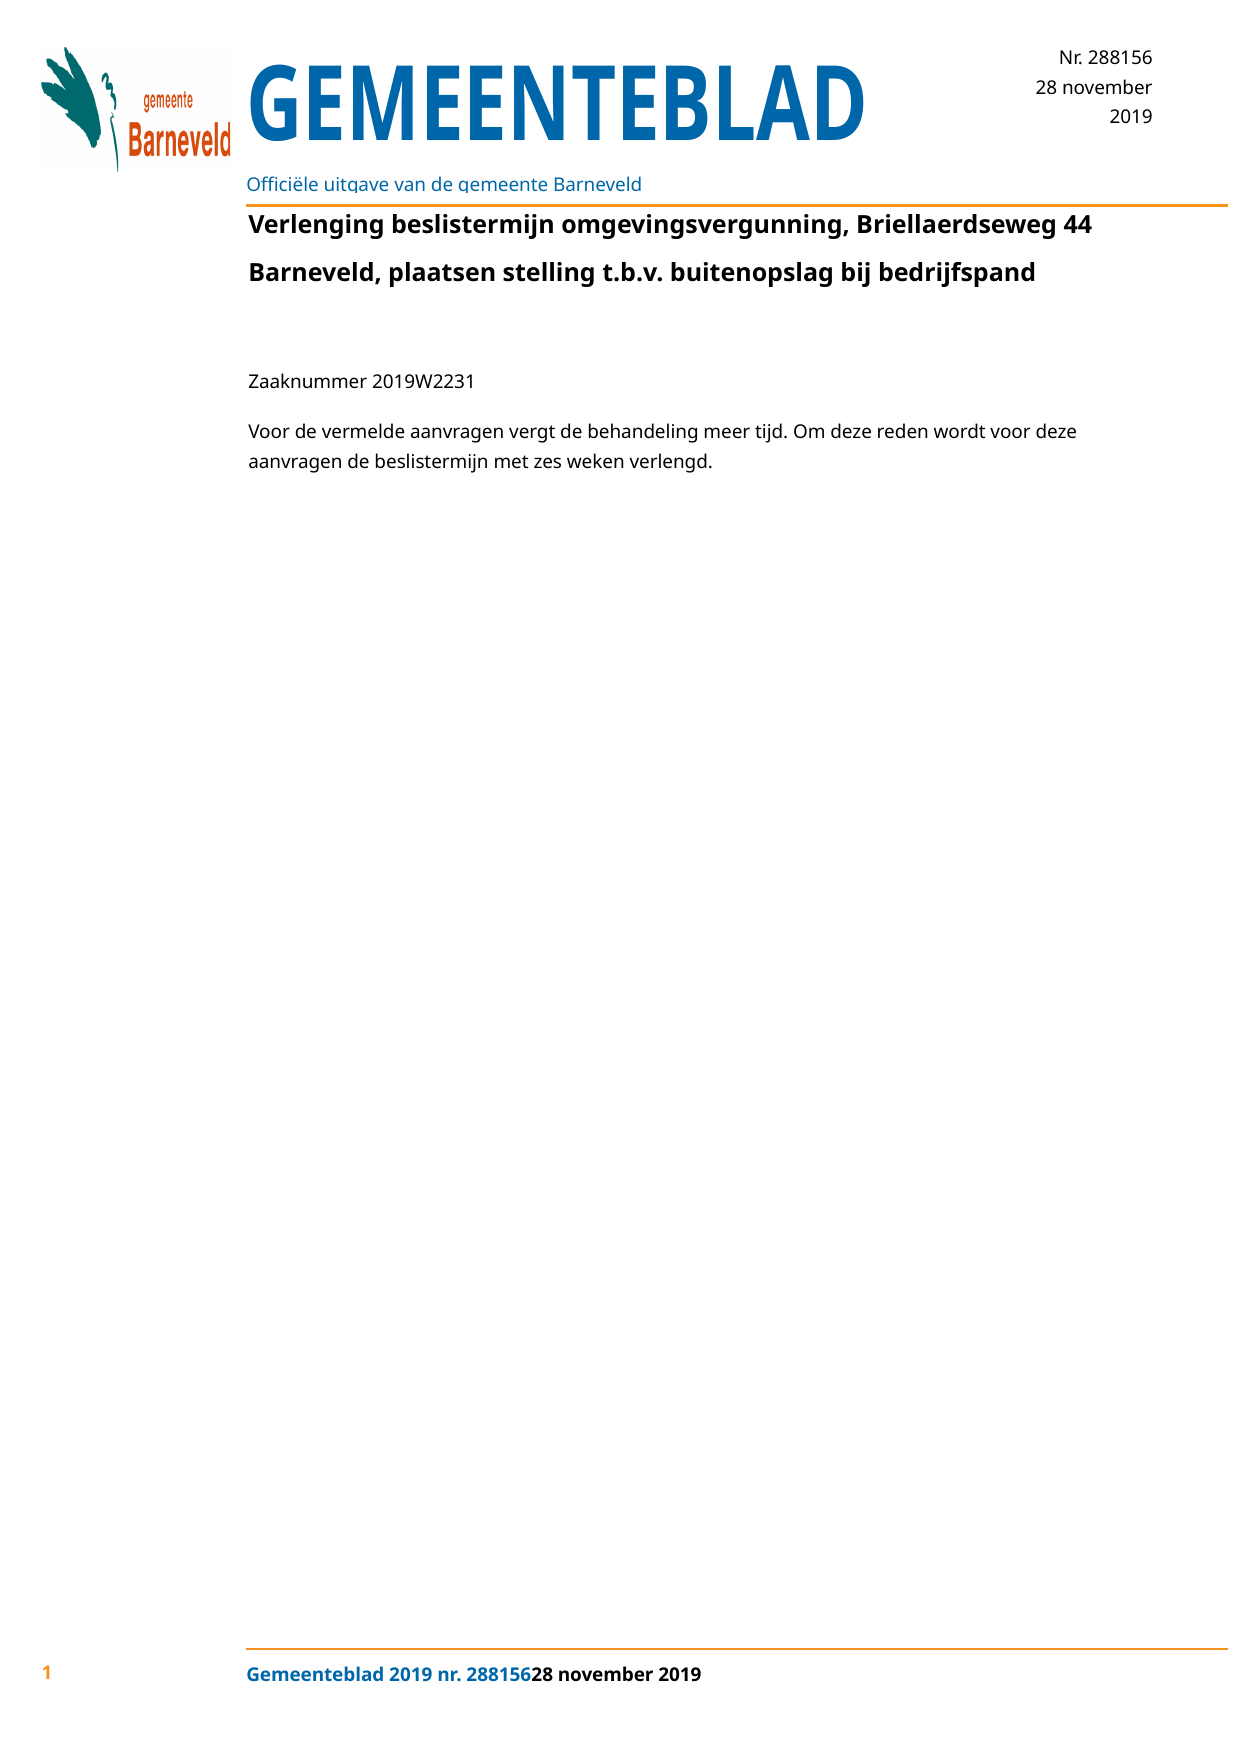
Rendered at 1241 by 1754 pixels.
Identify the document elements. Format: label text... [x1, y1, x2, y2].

picture [41, 47, 231, 172]
text Zaaknummer 2019W2231 [248, 368, 1152, 394]
text Verlenging beslistermijn omgevingsvergunning, Briellaerdseweg 44 Barneveld, plaatsen stelling t.b.v. buitenopslag bij bedrijfspand [248, 207, 1152, 288]
text Voor de vermelde aanvragen vergt de behandeling meer tijd. Om deze reden wordt voor deze aanvragen de beslistermijn met zes weken verlengd. [248, 419, 1152, 474]
